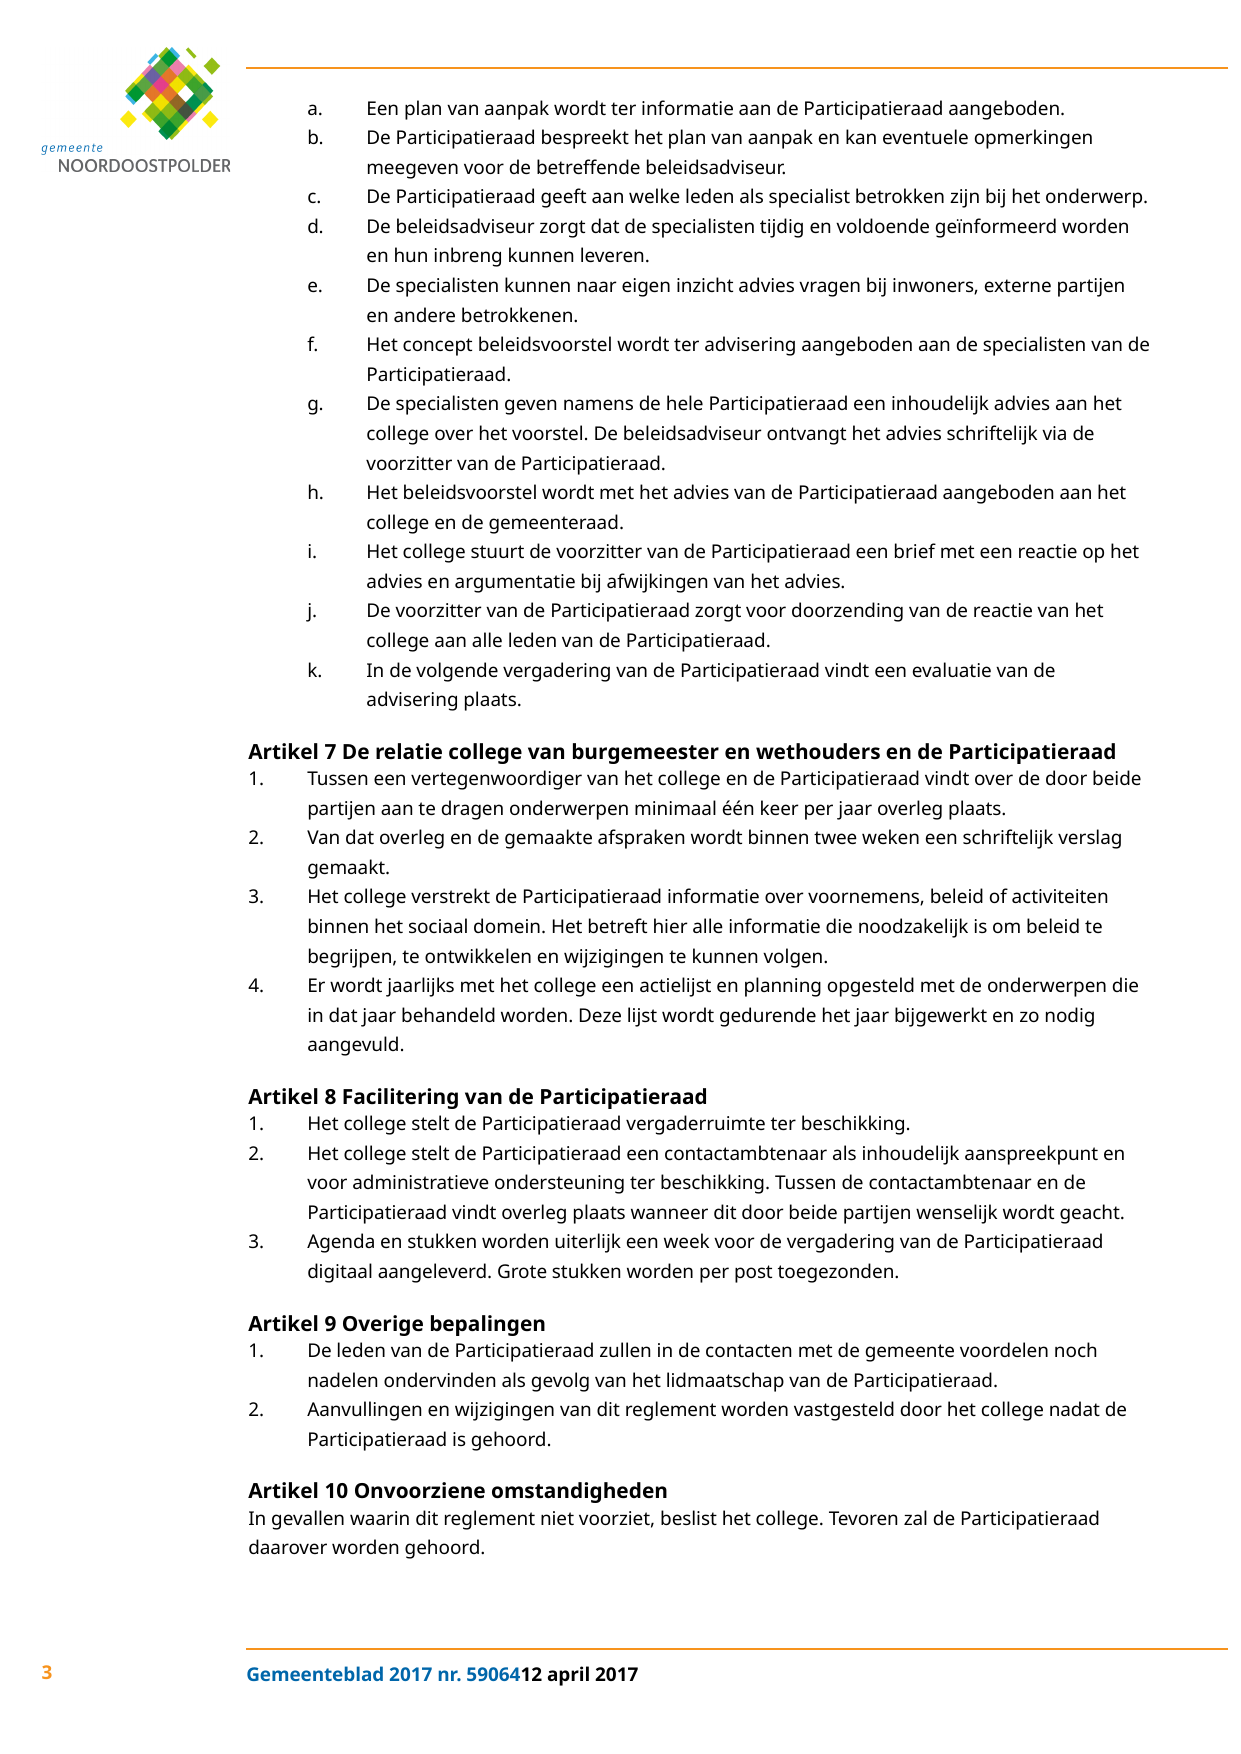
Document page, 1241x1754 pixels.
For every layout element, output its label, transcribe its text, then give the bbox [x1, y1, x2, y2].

list Er wordt jaarlijks met het college een actielijst en planning opgesteld met de onderwerpen die in dat jaar behandeld worden. Deze lijst wordt gedurende het jaar bijgewerkt en zo nodig aangevuld. [248, 972, 1152, 1057]
list Van dat overleg en de gemaakte afspraken wordt binnen twee weken een schriftelijk verslag gemaakt. [248, 824, 1152, 880]
list De leden van de Participatieraad zullen in de contacten met de gemeente voordelen noch nadelen ondervinden als gevolg van het lidmaatschap van de Participatieraad. [248, 1337, 1152, 1392]
picture [41, 47, 231, 172]
list De specialisten geven namens de hele Participatieraad een inhoudelijk advies aan het college over het voorstel. De beleidsadviseur ontvangt het advies schriftelijk via de voorzitter van de Participatieraad. [307, 391, 1152, 476]
text Artikel 9 Overige bepalingen [248, 1309, 1152, 1337]
list De specialisten kunnen naar eigen inzicht advies vragen bij inwoners, externe partijen en andere betrokkenen. [307, 272, 1152, 328]
list Het concept beleidsvoorstel wordt ter advisering aangeboden aan de specialisten van de Participatieraad. [307, 331, 1152, 387]
text Artikel 10 Onvoorziene omstandigheden [248, 1476, 1152, 1505]
list Het college stelt de Participatieraad vergaderruimte ter beschikking. [248, 1110, 1152, 1136]
list De voorzitter van de Participatieraad zorgt voor doorzending van de reactie van het college aan alle leden van de Participatieraad. [307, 598, 1152, 653]
list Het beleidsvoorstel wordt met het advies van de Participatieraad aangeboden aan het college en de gemeenteraad. [307, 479, 1152, 535]
list In de volgende vergadering van de Participatieraad vindt een evaluatie van de advisering plaats. [307, 657, 1152, 712]
list Agenda en stukken worden uiterlijk een week voor de vergadering van de Participatieraad digitaal aangeleverd. Grote stukken worden per post toegezonden. [248, 1229, 1152, 1284]
list De beleidsadviseur zorgt dat de specialisten tijdig en voldoende geïnformeerd worden en hun inbreng kunnen leveren. [307, 213, 1152, 268]
list Aanvullingen en wijzigingen van dit reglement worden vastgesteld door het college nadat de Participatieraad is gehoord. [248, 1396, 1152, 1452]
list Het college stelt de Participatieraad een contactambtenaar als inhoudelijk aanspreekpunt en voor administratieve ondersteuning ter beschikking. Tussen de contactambtenaar en de Participatieraad vindt overleg plaats wanneer dit door beide partijen wenselijk wordt geacht. [248, 1140, 1152, 1225]
list Tussen een vertegenwoordiger van het college en de Participatieraad vindt over de door beide partijen aan te dragen onderwerpen minimaal één keer per jaar overleg plaats. [248, 765, 1152, 821]
text In gevallen waarin dit reglement niet voorziet, beslist het college. Tevoren zal de Participatieraad daarover worden gehoord. [248, 1505, 1152, 1560]
list Een plan van aanpak wordt ter informatie aan de Participatieraad aangeboden. [307, 95, 1152, 121]
text Artikel 8 Facilitering van de Participatieraad [248, 1082, 1152, 1110]
text Artikel 7 De relatie college van burgemeester en wethouders en de Participatieraad [248, 737, 1152, 765]
list Het college stuurt de voorzitter van de Participatieraad een brief met een reactie op het advies en argumentatie bij afwijkingen van het advies. [307, 538, 1152, 594]
list De Participatieraad geeft aan welke leden als specialist betrokken zijn bij het onderwerp. [307, 183, 1152, 209]
list De Participatieraad bespreekt het plan van aanpak en kan eventuele opmerkingen meegeven voor de betreffende beleidsadviseur. [307, 124, 1152, 180]
list Het college verstrekt de Participatieraad informatie over voornemens, beleid of activiteiten binnen het sociaal domein. Het betreft hier alle informatie die noodzakelijk is om beleid te begrijpen, te ontwikkelen en wijzigingen te kunnen volgen. [248, 884, 1152, 968]
